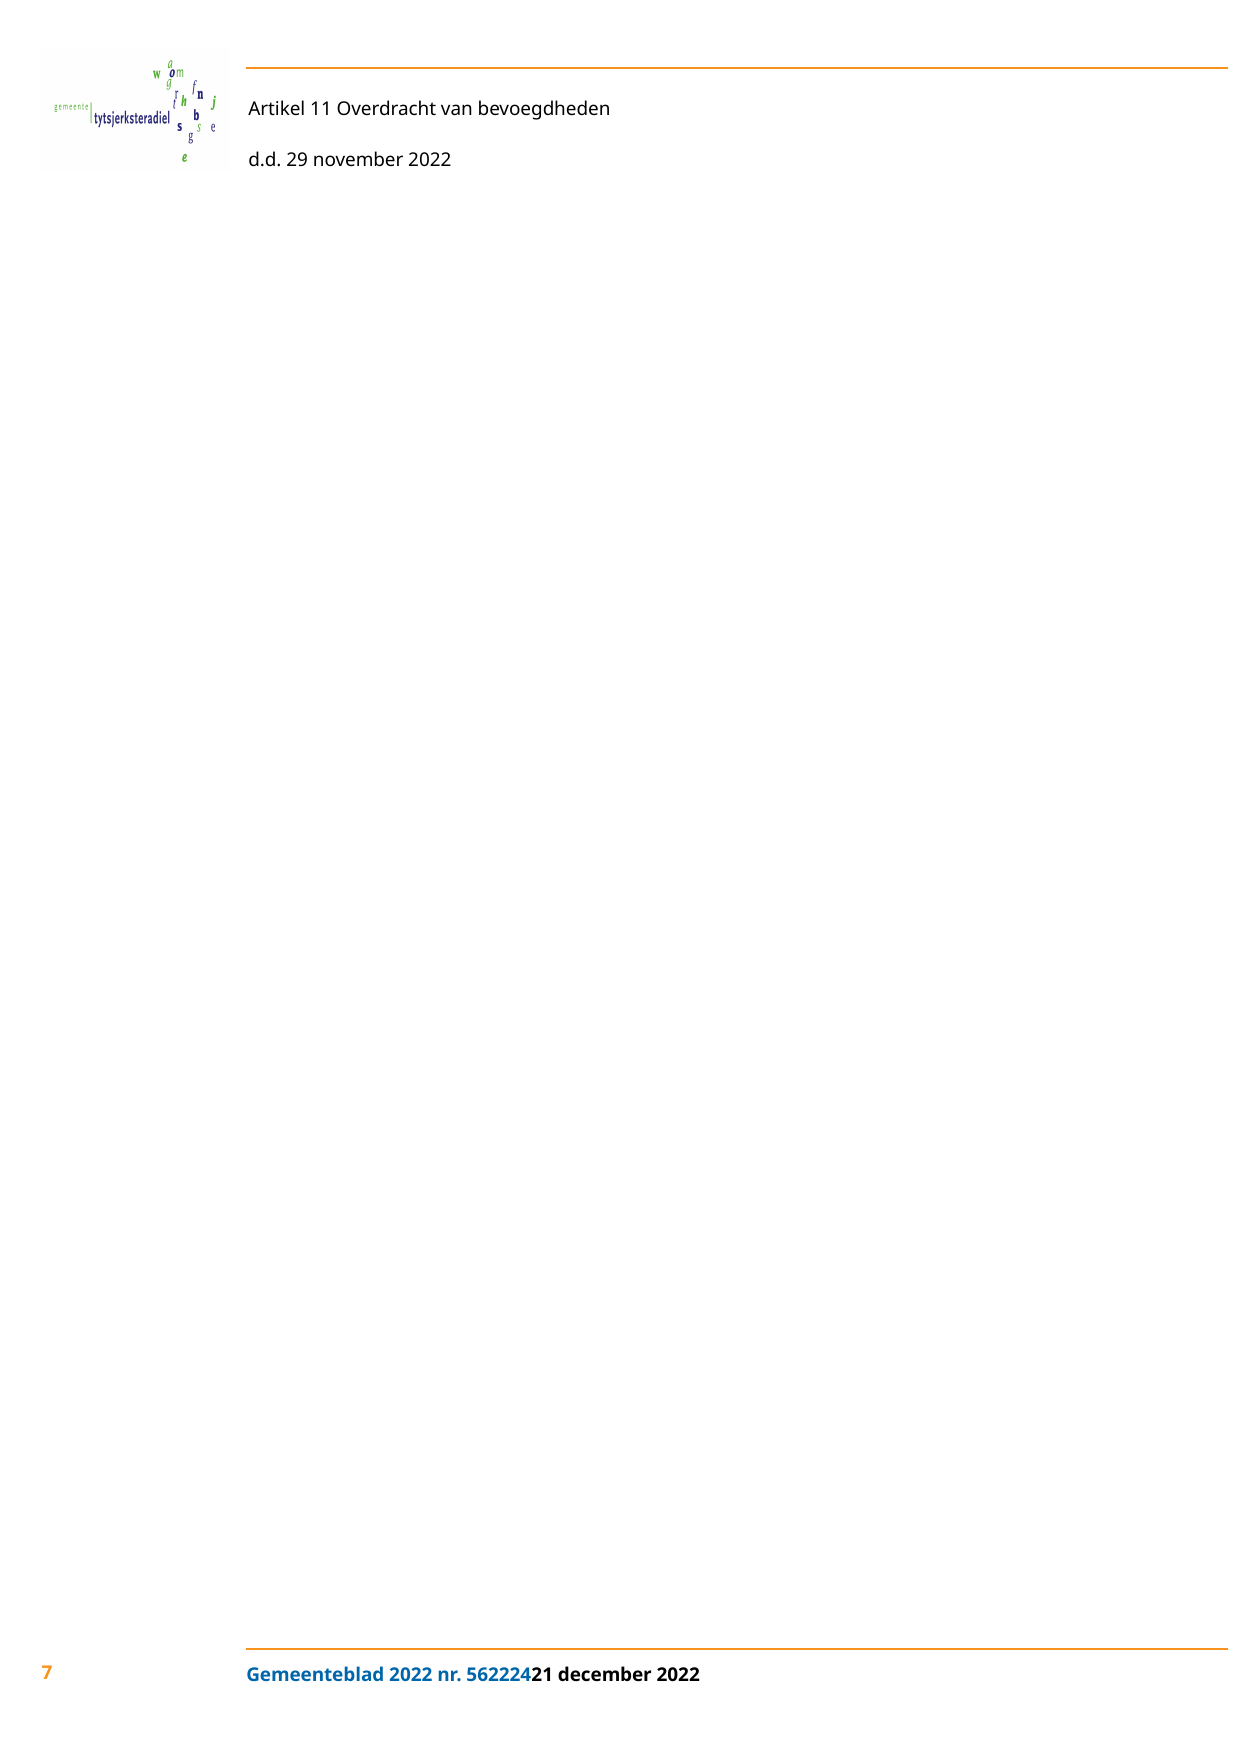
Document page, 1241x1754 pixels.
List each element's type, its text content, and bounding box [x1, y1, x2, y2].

text Artikel 11 Overdracht van bevoegdheden [248, 95, 1152, 121]
picture [41, 47, 231, 172]
text d.d. 29 november 2022 [248, 146, 1152, 172]
